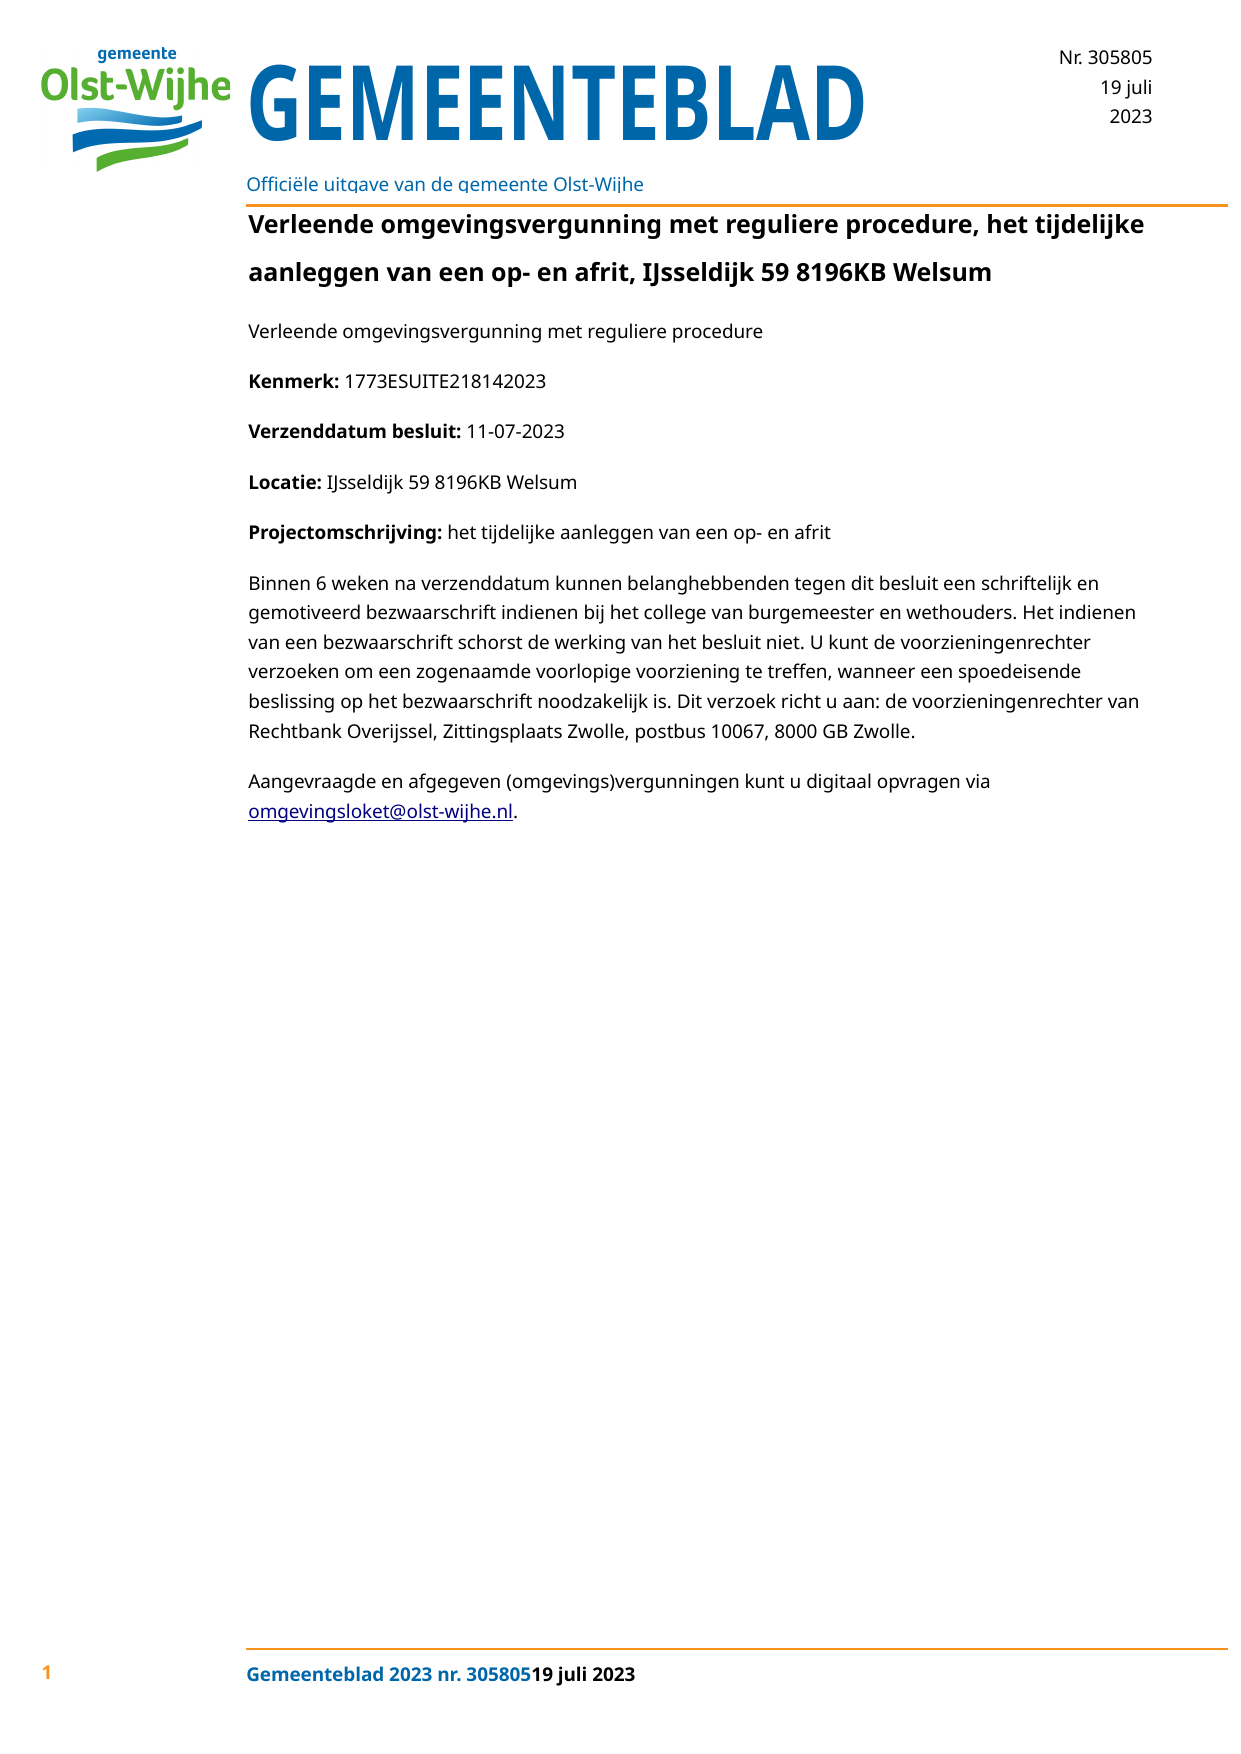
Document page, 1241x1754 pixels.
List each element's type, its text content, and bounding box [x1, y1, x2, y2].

text Verleende omgevingsvergunning met reguliere procedure, het tijdelijke aanleggen van een op- en afrit, IJsseldijk 59 8196KB Welsum [248, 207, 1152, 288]
picture [41, 47, 231, 172]
text Projectomschrijving: het tijdelijke aanleggen van een op- en afrit [248, 519, 1152, 545]
text Verleende omgevingsvergunning met reguliere procedure [248, 318, 1152, 344]
text Kenmerk: 1773ESUITE218142023 [248, 368, 1152, 394]
text Aangevraagde en afgegeven (omgevings)vergunningen kunt u digitaal opvragen via omgevingsloket@olst-wijhe.nl. [248, 768, 1152, 824]
text Locatie: IJsseldijk 59 8196KB Welsum [248, 469, 1152, 495]
text Binnen 6 weken na verzenddatum kunnen belanghebbenden tegen dit besluit een schriftelijk en gemotiveerd bezwaarschrift indienen bij het college van burgemeester en wethouders. Het indienen van een bezwaarschrift schorst de werking van het besluit niet. U kunt de voorzieningenrechter verzoeken om een zogenaamde voorlopige voorziening te treffen, wanneer een spoedeisende beslissing op het bezwaarschrift noodzakelijk is. Dit verzoek richt u aan: de voorzieningenrechter van Rechtbank Overijssel, Zittingsplaats Zwolle, postbus 10067, 8000 GB Zwolle. [248, 570, 1152, 744]
text Verzenddatum besluit: 11-07-2023 [248, 419, 1152, 444]
